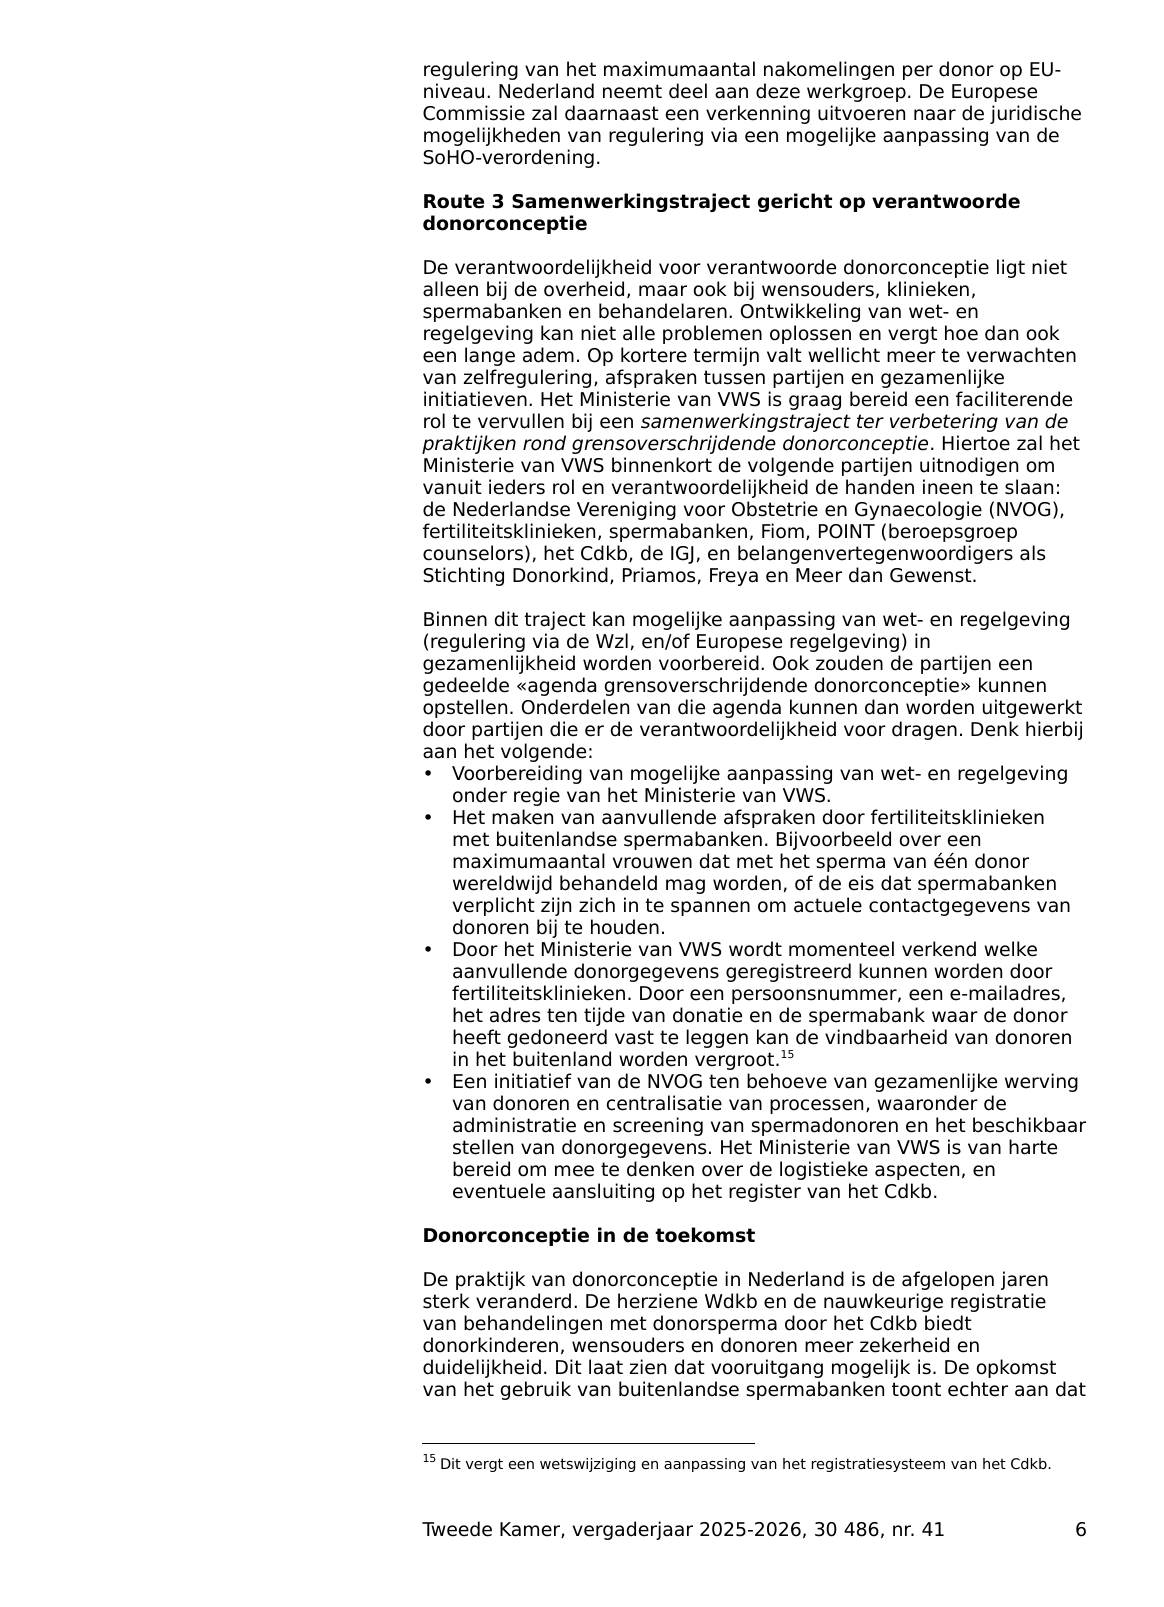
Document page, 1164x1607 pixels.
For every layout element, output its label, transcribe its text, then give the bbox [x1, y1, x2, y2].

subtitle Route 3 Samenwerkingstraject gericht op verantwoorde donorconceptie [422, 191, 1087, 235]
subtitle Donorconceptie in de toekomst [422, 1225, 1087, 1247]
text • Het maken van aanvullende afspraken door fertiliteitsklinieken met buitenlandse spermabanken. Bijvoorbeeld over een maximumaantal vrouwen dat met het sperma van één donor wereldwijd behandeld mag worden, of de eis dat spermabanken verplicht zijn zich in te spannen om actuele contactgegevens van donoren bij te houden. [422, 807, 1087, 939]
text De verantwoordelijkheid voor verantwoorde donorconceptie ligt niet alleen bij de overheid, maar ook bij wensouders, klinieken, spermabanken en behandelaren. Ontwikkeling van wet- en regelgeving kan niet alle problemen oplossen en vergt hoe dan ook een lange adem. Op kortere termijn valt wellicht meer te verwachten van zelfregulering, afspraken tussen partijen en gezamenlijke initiatieven. Het Ministerie van VWS is graag bereid een faciliterende rol te vervullen bij een samenwerkingstraject ter verbetering van de praktijken rond grensoverschrijdende donorconceptie. Hiertoe zal het Ministerie van VWS binnenkort de volgende partijen uitnodigen om vanuit ieders rol en verantwoordelijkheid de handen ineen te slaan: de Nederlandse Vereniging voor Obstetrie en Gynaecologie (NVOG), fertiliteitsklinieken, spermabanken, Fiom, POINT (beroepsgroep counselors), het Cdkb, de IGJ, en belangenvertegenwoordigers als Stichting Donorkind, Priamos, Freya en Meer dan Gewenst. [422, 257, 1087, 587]
text • Voorbereiding van mogelijke aanpassing van wet- en regelgeving onder regie van het Ministerie van VWS. [422, 763, 1087, 807]
text regulering van het maximumaantal nakomelingen per donor op EU-niveau. Nederland neemt deel aan deze werkgroep. De Europese Commissie zal daarnaast een verkenning uitvoeren naar de juridische mogelijkheden van regulering via een mogelijke aanpassing van de SoHO-verordening. [422, 59, 1087, 169]
text Dit vergt een wetswijziging en aanpassing van het registratiesysteem van het Cdkb. [422, 1452, 1087, 1474]
text • Door het Ministerie van VWS wordt momenteel verkend welke aanvullende donorgegevens geregistreerd kunnen worden door fertiliteitsklinieken. Door een persoonsnummer, een e-mailadres, het adres ten tijde van donatie en de spermabank waar de donor heeft gedoneerd vast te leggen kan de vindbaarheid van donoren in het buitenland worden vergroot. [422, 939, 1087, 1071]
text Binnen dit traject kan mogelijke aanpassing van wet- en regelgeving (regulering via de Wzl, en/of Europese regelgeving) in gezamenlijkheid worden voorbereid. Ook zouden de partijen een gedeelde «agenda grensoverschrijdende donorconceptie» kunnen opstellen. Onderdelen van die agenda kunnen dan worden uitgewerkt door partijen die er de verantwoordelijkheid voor dragen. Denk hierbij aan het volgende: [422, 609, 1087, 763]
text • Een initiatief van de NVOG ten behoeve van gezamenlijke werving van donoren en centralisatie van processen, waaronder de administratie en screening van spermadonoren en het beschikbaar stellen van donorgegevens. Het Ministerie van VWS is van harte bereid om mee te denken over de logistieke aspecten, en eventuele aansluiting op het register van het Cdkb. [422, 1071, 1087, 1203]
text De praktijk van donorconceptie in Nederland is de afgelopen jaren sterk veranderd. De herziene Wdkb en de nauwkeurige registratie van behandelingen met donorsperma door het Cdkb biedt donorkinderen, wensouders en donoren meer zekerheid en duidelijkheid. Dit laat zien dat vooruitgang mogelijk is. De opkomst van het gebruik van buitenlandse spermabanken toont echter aan dat [422, 1269, 1087, 1401]
